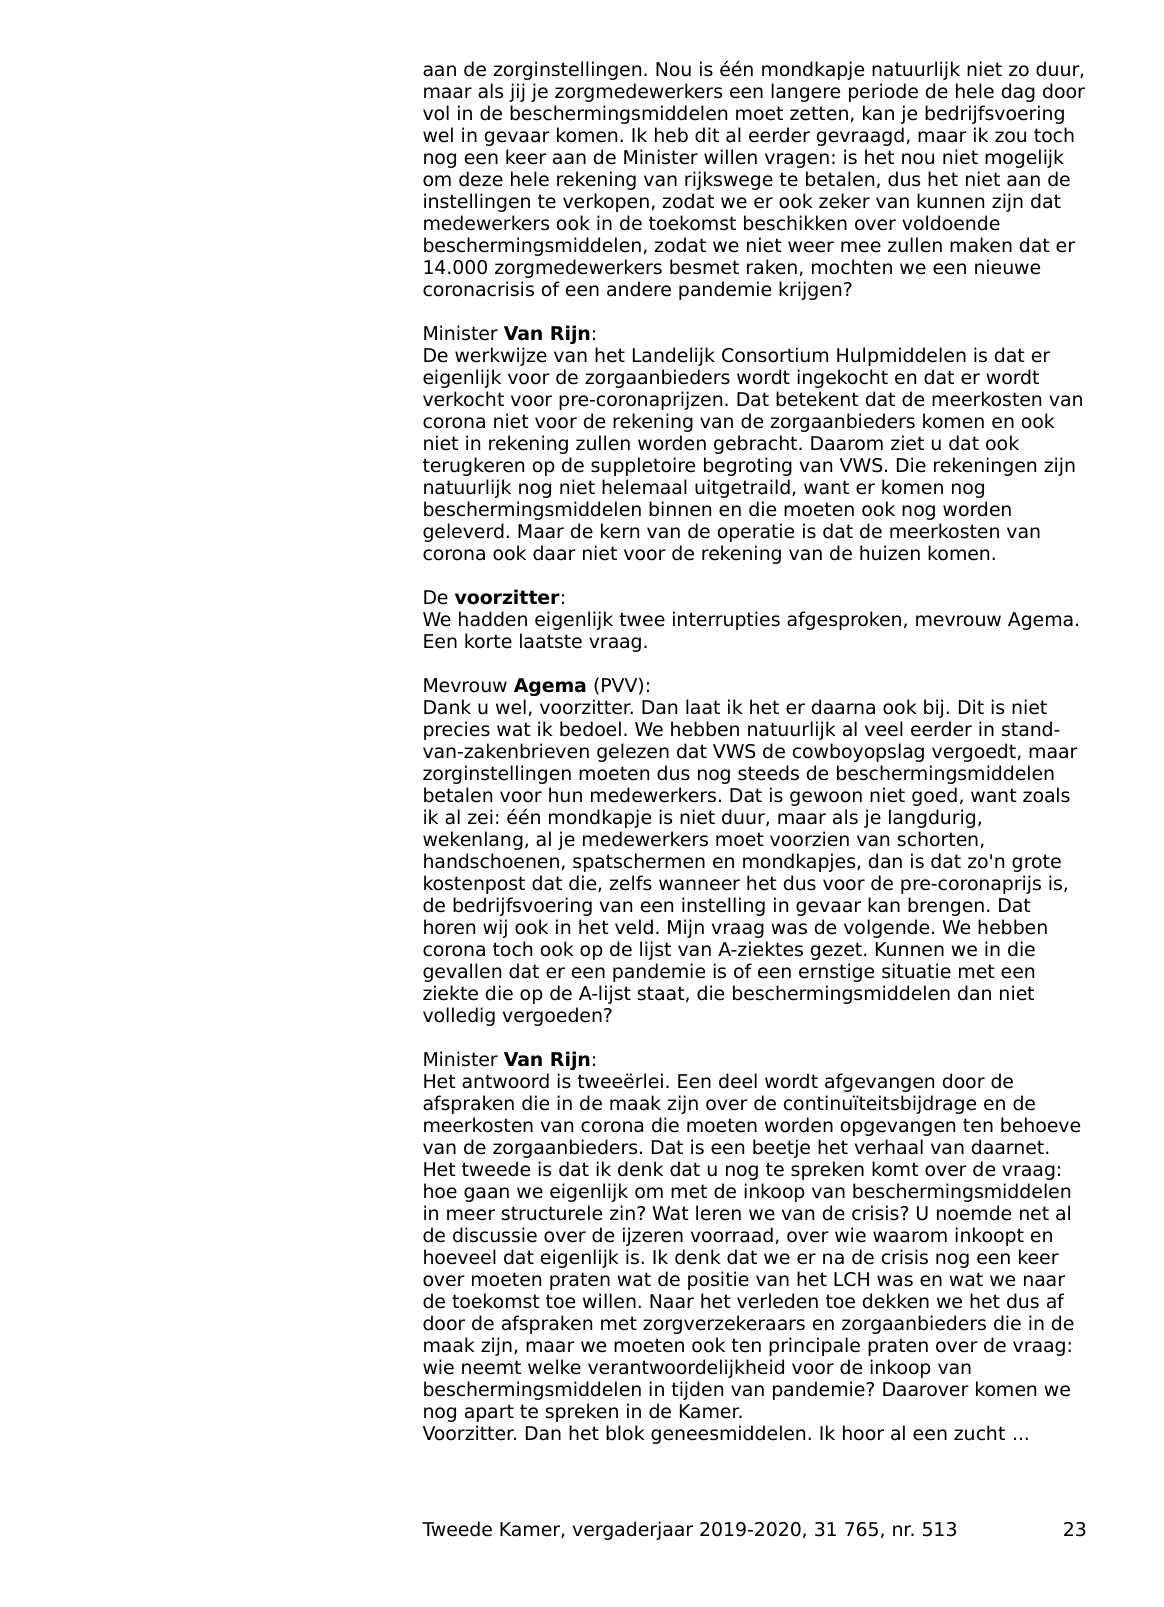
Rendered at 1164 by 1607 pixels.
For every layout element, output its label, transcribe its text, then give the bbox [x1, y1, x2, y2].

text Mevrouw Agema (PVV): [422, 675, 1087, 697]
text aan de zorginstellingen. Nou is één mondkapje natuurlijk niet zo duur, maar als jij je zorgmedewerkers een langere periode de hele dag door vol in de beschermingsmiddelen moet zetten, kan je bedrijfsvoering wel in gevaar komen. Ik heb dit al eerder gevraagd, maar ik zou toch nog een keer aan de Minister willen vragen: is het nou niet mogelijk om deze hele rekening van rijkswege te betalen, dus het niet aan de instellingen te verkopen, zodat we er ook zeker van kunnen zijn dat medewerkers ook in de toekomst beschikken over voldoende beschermingsmiddelen, zodat we niet weer mee zullen maken dat er 14.000 zorgmedewerkers besmet raken, mochten we een nieuwe coronacrisis of een andere pandemie krijgen? [422, 59, 1087, 301]
text Het antwoord is tweeërlei. Een deel wordt afgevangen door de afspraken die in de maak zijn over de continuïteitsbijdrage en de meerkosten van corona die moeten worden opgevangen ten behoeve van de zorgaanbieders. Dat is een beetje het verhaal van daarnet. Het tweede is dat ik denk dat u nog te spreken komt over de vraag: hoe gaan we eigenlijk om met de inkoop van beschermingsmiddelen in meer structurele zin? Wat leren we van de crisis? U noemde net al de discussie over de ijzeren voorraad, over wie waarom inkoopt en hoeveel dat eigenlijk is. Ik denk dat we er na de crisis nog een keer over moeten praten wat de positie van het LCH was en wat we naar de toekomst toe willen. Naar het verleden toe dekken we het dus af door de afspraken met zorgverzekeraars en zorgaanbieders die in de maak zijn, maar we moeten ook ten principale praten over de vraag: wie neemt welke verantwoordelijkheid voor de inkoop van beschermingsmiddelen in tijden van pandemie? Daarover komen we nog apart te spreken in de Kamer. [422, 1071, 1087, 1423]
text We hadden eigenlijk twee interrupties afgesproken, mevrouw Agema. Een korte laatste vraag. [422, 609, 1087, 653]
text Voorzitter. Dan het blok geneesmiddelen. Ik hoor al een zucht ... [422, 1423, 1087, 1444]
text Minister Van Rijn: [422, 1049, 1087, 1071]
text Dank u wel, voorzitter. Dan laat ik het er daarna ook bij. Dit is niet precies wat ik bedoel. We hebben natuurlijk al veel eerder in stand-van-zakenbrieven gelezen dat VWS de cowboyopslag vergoedt, maar zorginstellingen moeten dus nog steeds de beschermingsmiddelen betalen voor hun medewerkers. Dat is gewoon niet goed, want zoals ik al zei: één mondkapje is niet duur, maar als je langdurig, wekenlang, al je medewerkers moet voorzien van schorten, handschoenen, spatschermen en mondkapjes, dan is dat zo'n grote kostenpost dat die, zelfs wanneer het dus voor de pre-coronaprijs is, de bedrijfsvoering van een instelling in gevaar kan brengen. Dat horen wij ook in het veld. Mijn vraag was de volgende. We hebben corona toch ook op de lijst van A-ziektes gezet. Kunnen we in die gevallen dat er een pandemie is of een ernstige situatie met een ziekte die op de A-lijst staat, die beschermingsmiddelen dan niet volledig vergoeden? [422, 697, 1087, 1027]
text De voorzitter: [422, 587, 1087, 609]
text De werkwijze van het Landelijk Consortium Hulpmiddelen is dat er eigenlijk voor de zorgaanbieders wordt ingekocht en dat er wordt verkocht voor pre-coronaprijzen. Dat betekent dat de meerkosten van corona niet voor de rekening van de zorgaanbieders komen en ook niet in rekening zullen worden gebracht. Daarom ziet u dat ook terugkeren op de suppletoire begroting van VWS. Die rekeningen zijn natuurlijk nog niet helemaal uitgetraild, want er komen nog beschermingsmiddelen binnen en die moeten ook nog worden geleverd. Maar de kern van de operatie is dat de meerkosten van corona ook daar niet voor de rekening van de huizen komen. [422, 345, 1087, 565]
text Minister Van Rijn: [422, 323, 1087, 345]
